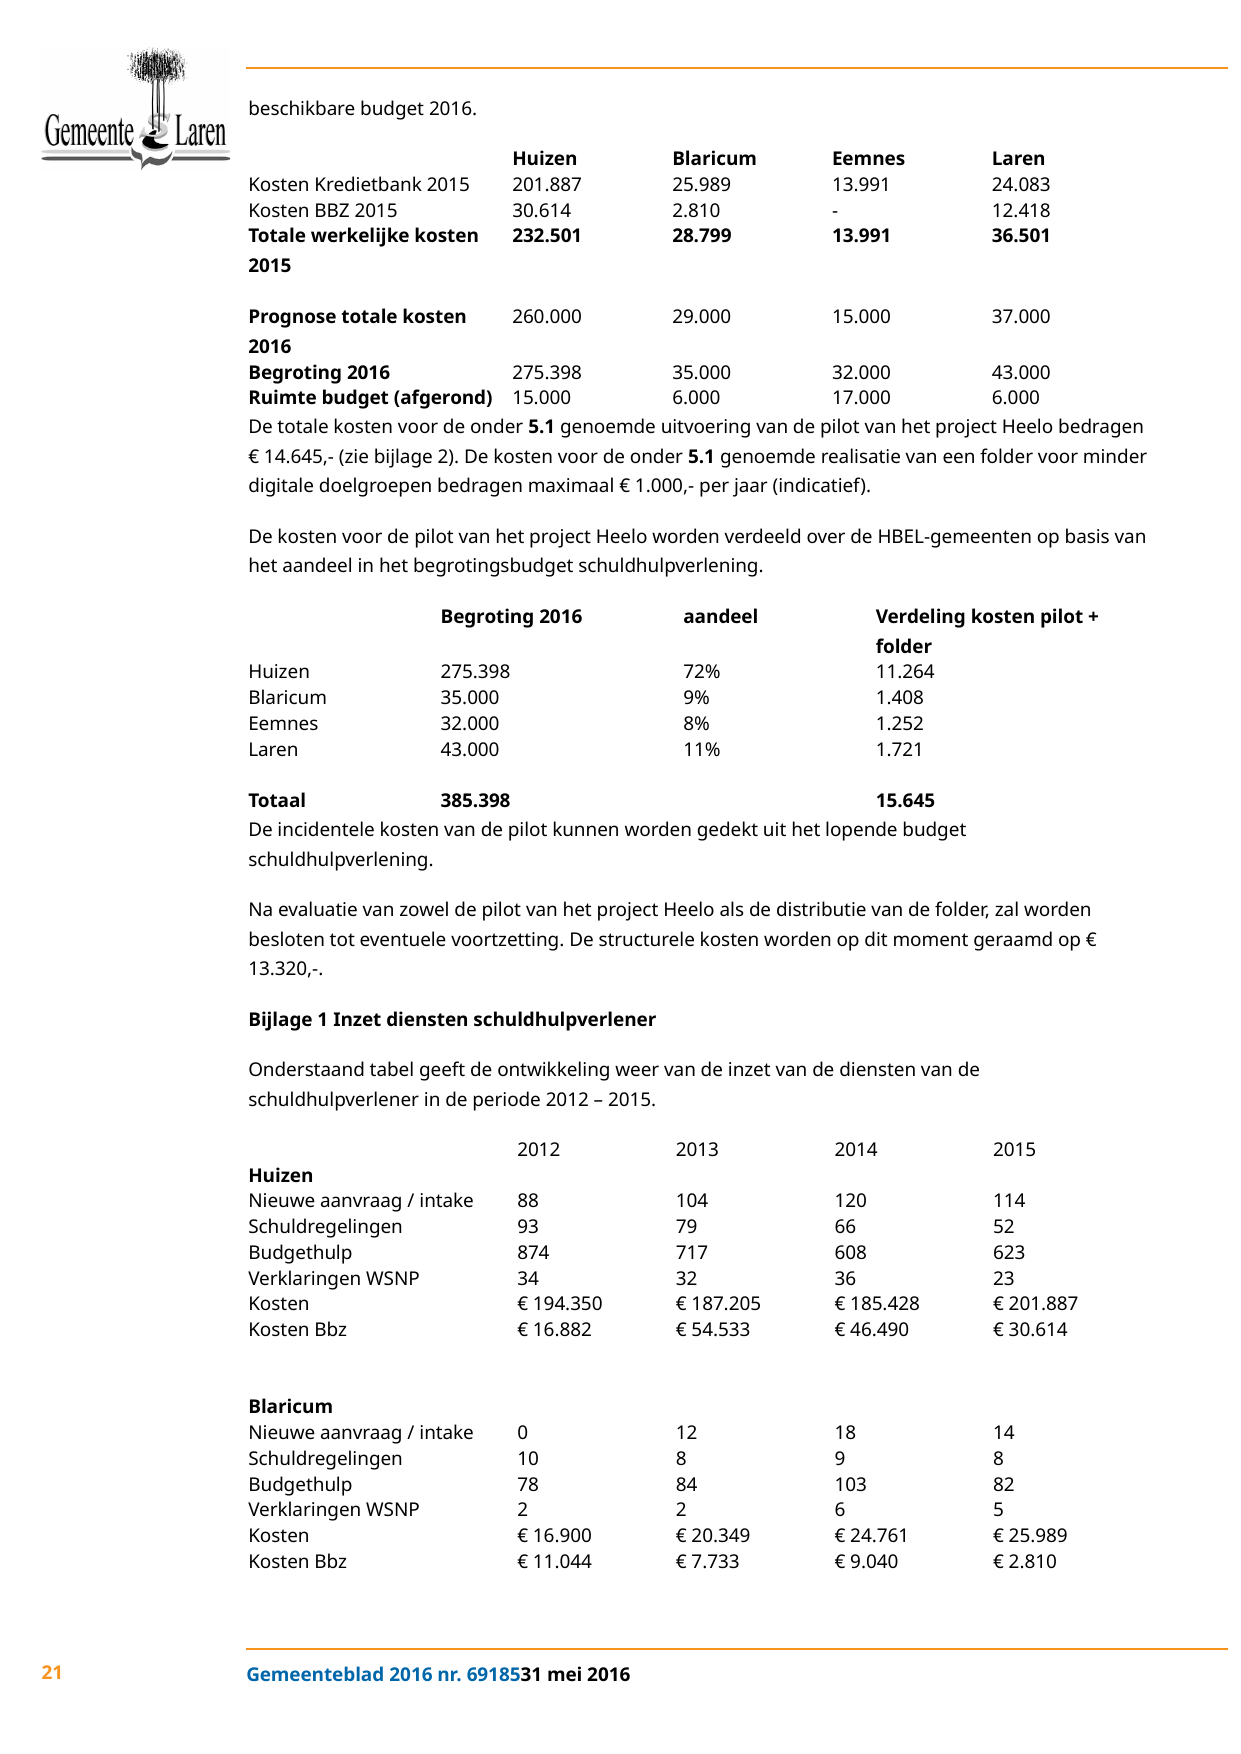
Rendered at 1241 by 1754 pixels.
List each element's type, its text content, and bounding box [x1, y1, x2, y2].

table_cell € 9.040 [834, 1548, 993, 1574]
table_cell 84 [676, 1471, 834, 1496]
table_cell [876, 761, 1152, 787]
table_cell 1.408 [876, 684, 1152, 710]
table_cell 14 [993, 1419, 1152, 1445]
table_cell 32 [676, 1265, 834, 1291]
table_header [248, 603, 440, 658]
table_cell [517, 1574, 676, 1599]
table_cell 82 [993, 1471, 1152, 1496]
table_header Blaricum [672, 145, 832, 171]
table_header Huizen [512, 145, 672, 171]
table_cell € 201.887 [993, 1291, 1152, 1316]
table_cell [834, 1574, 993, 1599]
table_cell [993, 1162, 1152, 1188]
table_cell 35.000 [440, 684, 683, 710]
table_cell 8 [993, 1445, 1152, 1471]
table_cell € 24.761 [834, 1522, 993, 1548]
table_cell 66 [834, 1214, 993, 1239]
table_cell Kosten [248, 1291, 517, 1316]
table_cell [676, 1342, 834, 1368]
table_cell Eemnes [248, 710, 440, 736]
table_cell 2 [517, 1496, 676, 1522]
text Bijlage 1 Inzet diensten schuldhulpverlener [248, 1006, 1152, 1031]
text beschikbare budget 2016. [248, 95, 1152, 121]
table_cell 37.000 [992, 304, 1152, 359]
text De totale kosten voor de onder 5.1 genoemde uitvoering van de pilot van het project Heelo bedragen € 14.645,- (zie bijlage 2). De kosten voor de onder 5.1 genoemde realisatie van een folder voor minder digitale doelgroepen bedragen maximaal € 1.000,- per jaar (indicatief). [248, 413, 1152, 498]
table_cell [248, 1342, 517, 1368]
table_cell Verklaringen WSNP [248, 1496, 517, 1522]
table_header Begroting 2016 [440, 603, 683, 658]
table_header 2013 [676, 1136, 834, 1162]
table_cell Huizen [248, 659, 440, 684]
table_cell € 16.900 [517, 1522, 676, 1548]
table_cell 104 [676, 1188, 834, 1213]
table_cell Huizen [248, 1162, 517, 1188]
table_cell Kosten Bbz [248, 1316, 517, 1342]
table_cell 43.000 [992, 359, 1152, 384]
table_cell [517, 1342, 676, 1368]
table_cell Budgethulp [248, 1471, 517, 1496]
table_cell Kosten BBZ 2015 [248, 197, 512, 222]
table_cell 6 [834, 1496, 993, 1522]
table_cell Verklaringen WSNP [248, 1265, 517, 1291]
table_cell € 54.533 [676, 1316, 834, 1342]
table_cell [832, 278, 992, 303]
table_cell [834, 1368, 993, 1393]
table_cell 43.000 [440, 736, 683, 761]
table_cell Totaal [248, 787, 440, 813]
table_header 2014 [834, 1136, 993, 1162]
table_header [248, 145, 512, 171]
table_cell 9 [834, 1445, 993, 1471]
table_cell Nieuwe aanvraag / intake [248, 1419, 517, 1445]
table_cell [676, 1574, 834, 1599]
table_cell 36.501 [992, 223, 1152, 278]
table_cell € 46.490 [834, 1316, 993, 1342]
table_cell [517, 1162, 676, 1188]
table_cell € 16.882 [517, 1316, 676, 1342]
table_cell Begroting 2016 [248, 359, 512, 384]
table_header aandeel [683, 603, 876, 658]
table_cell 10 [517, 1445, 676, 1471]
table_cell 1.252 [876, 710, 1152, 736]
text De incidentele kosten van de pilot kunnen worden gedekt uit het lopende budget schuldhulpverlening. [248, 816, 1152, 871]
table_cell 13.991 [832, 223, 992, 278]
table_cell 36 [834, 1265, 993, 1291]
table_cell [834, 1162, 993, 1188]
table_cell 8% [683, 710, 876, 736]
table_header [248, 1136, 517, 1162]
table_cell 103 [834, 1471, 993, 1496]
text Na evaluatie van zowel de pilot van het project Heelo als de distributie van de folder, zal worden besloten tot eventuele voortzetting. De structurele kosten worden op dit moment geraamd op € 13.320,-. [248, 896, 1152, 981]
table_cell 30.614 [512, 197, 672, 222]
table_cell Ruimte budget (afgerond) [248, 385, 512, 410]
table_cell [993, 1368, 1152, 1393]
table_cell Blaricum [248, 684, 440, 710]
table_cell 24.083 [992, 171, 1152, 197]
table_cell [517, 1368, 676, 1393]
table_cell [248, 761, 440, 787]
table_cell 275.398 [440, 659, 683, 684]
table_cell [672, 278, 832, 303]
table_cell 29.000 [672, 304, 832, 359]
table_cell [834, 1342, 993, 1368]
table_cell Totale werkelijke kosten 2015 [248, 223, 512, 278]
table_cell [248, 1574, 517, 1599]
table_cell [676, 1162, 834, 1188]
table_cell 25.989 [672, 171, 832, 197]
table_cell 93 [517, 1214, 676, 1239]
table_cell Schuldregelingen [248, 1445, 517, 1471]
table_cell Laren [248, 736, 440, 761]
table_cell 8 [676, 1445, 834, 1471]
table_cell 52 [993, 1214, 1152, 1239]
table_cell Schuldregelingen [248, 1214, 517, 1239]
table_cell 23 [993, 1265, 1152, 1291]
table_cell 13.991 [832, 171, 992, 197]
table_cell [512, 278, 672, 303]
table_cell 15.645 [876, 787, 1152, 813]
table_cell 6.000 [672, 385, 832, 410]
table_cell 385.398 [440, 787, 683, 813]
table_cell Budgethulp [248, 1239, 517, 1265]
table_cell 11% [683, 736, 876, 761]
table_cell 18 [834, 1419, 993, 1445]
table_cell [992, 278, 1152, 303]
table_cell 9% [683, 684, 876, 710]
text De kosten voor de pilot van het project Heelo worden verdeeld over de HBEL-gemeenten op basis van het aandeel in het begrotingsbudget schuldhulpverlening. [248, 523, 1152, 578]
table_cell 17.000 [832, 385, 992, 410]
table_cell 2 [676, 1496, 834, 1522]
table_cell 114 [993, 1188, 1152, 1213]
table_cell 15.000 [832, 304, 992, 359]
table_cell 32.000 [440, 710, 683, 736]
table_cell 232.501 [512, 223, 672, 278]
table_cell 260.000 [512, 304, 672, 359]
table_cell 120 [834, 1188, 993, 1213]
table_cell [676, 1394, 834, 1419]
table_cell Prognose totale kosten 2016 [248, 304, 512, 359]
table_cell [248, 278, 512, 303]
table_cell 874 [517, 1239, 676, 1265]
table_cell 2.810 [672, 197, 832, 222]
table_cell - [832, 197, 992, 222]
table_cell [993, 1342, 1152, 1368]
table_cell 28.799 [672, 223, 832, 278]
table_cell € 194.350 [517, 1291, 676, 1316]
table_cell 35.000 [672, 359, 832, 384]
table_cell Nieuwe aanvraag / intake [248, 1188, 517, 1213]
table_cell [440, 761, 683, 787]
table_cell 15.000 [512, 385, 672, 410]
text Onderstaand tabel geeft de ontwikkeling weer van de inzet van de diensten van de schuldhulpverlener in de periode 2012 – 2015. [248, 1056, 1152, 1111]
table_cell 32.000 [832, 359, 992, 384]
table_cell 12 [676, 1419, 834, 1445]
table_cell 34 [517, 1265, 676, 1291]
table_cell € 30.614 [993, 1316, 1152, 1342]
table_cell [683, 761, 876, 787]
table_header 2012 [517, 1136, 676, 1162]
table_header 2015 [993, 1136, 1152, 1162]
table_cell 608 [834, 1239, 993, 1265]
table_cell 72% [683, 659, 876, 684]
table_cell 78 [517, 1471, 676, 1496]
table_cell € 185.428 [834, 1291, 993, 1316]
table_cell 0 [517, 1419, 676, 1445]
table_cell 79 [676, 1214, 834, 1239]
table_header Eemnes [832, 145, 992, 171]
table_cell Kosten Bbz [248, 1548, 517, 1574]
table_cell Kosten [248, 1522, 517, 1548]
table_cell Kosten Kredietbank 2015 [248, 171, 512, 197]
table_cell € 20.349 [676, 1522, 834, 1548]
table_cell [248, 1368, 517, 1393]
table_cell 717 [676, 1239, 834, 1265]
table_cell [834, 1394, 993, 1419]
table_cell 275.398 [512, 359, 672, 384]
table_cell € 7.733 [676, 1548, 834, 1574]
table_cell [517, 1394, 676, 1419]
table_cell € 2.810 [993, 1548, 1152, 1574]
table_cell 6.000 [992, 385, 1152, 410]
table_cell € 11.044 [517, 1548, 676, 1574]
table_cell Blaricum [248, 1394, 517, 1419]
table_cell 201.887 [512, 171, 672, 197]
table_cell 623 [993, 1239, 1152, 1265]
table_cell € 187.205 [676, 1291, 834, 1316]
table_cell 12.418 [992, 197, 1152, 222]
table_cell € 25.989 [993, 1522, 1152, 1548]
table_header Verdeling kosten pilot + folder [876, 603, 1152, 658]
table_cell [993, 1394, 1152, 1419]
table_cell [676, 1368, 834, 1393]
table_cell [993, 1574, 1152, 1599]
table_cell [683, 787, 876, 813]
table_cell 11.264 [876, 659, 1152, 684]
table_cell 1.721 [876, 736, 1152, 761]
table_cell 88 [517, 1188, 676, 1213]
table_header Laren [992, 145, 1152, 171]
table_cell 5 [993, 1496, 1152, 1522]
picture [41, 47, 231, 172]
